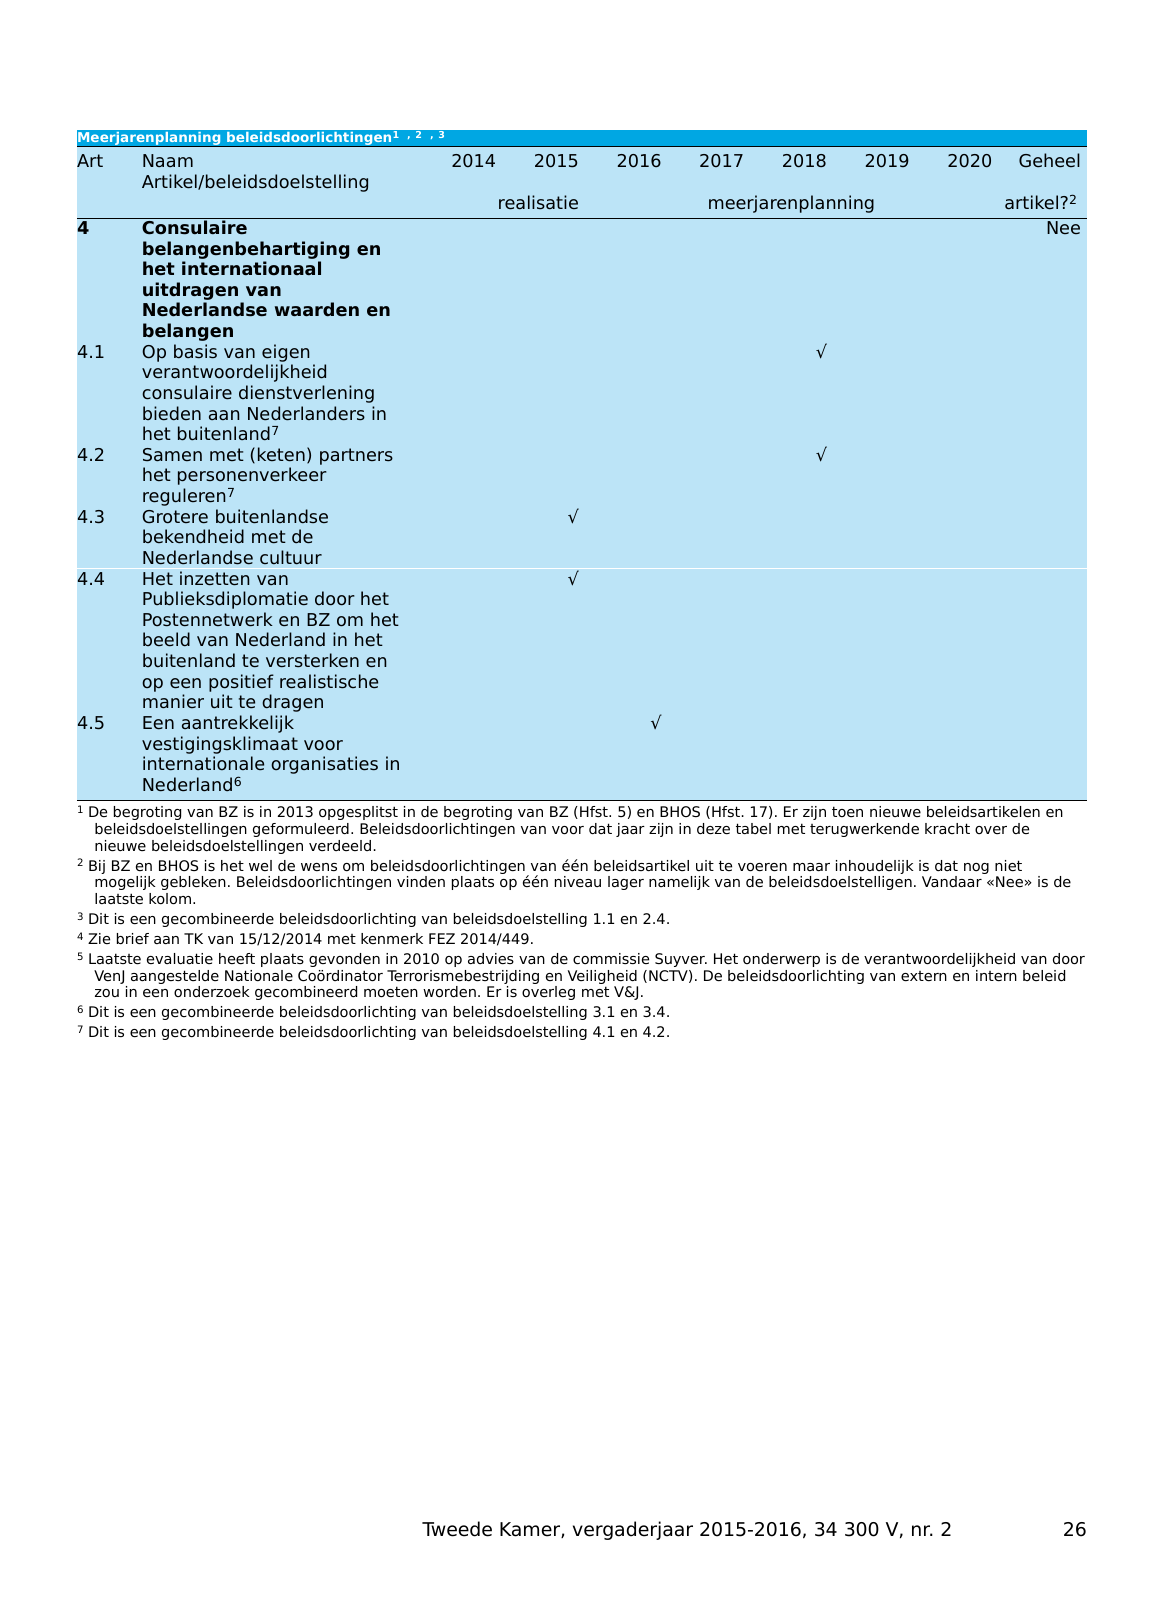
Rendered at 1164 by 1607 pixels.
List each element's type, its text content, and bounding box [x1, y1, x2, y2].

table_cell [502, 713, 584, 800]
table_cell [750, 507, 833, 568]
table_cell 2017 [667, 147, 750, 193]
table_cell 2019 [833, 147, 915, 193]
table_cell [419, 713, 502, 800]
table_cell √ [750, 445, 833, 507]
table_cell [998, 569, 1087, 713]
table_cell √ [502, 507, 584, 568]
table_cell 4.1 [77, 342, 136, 445]
table_cell Geheel [998, 147, 1087, 193]
table_cell [833, 713, 915, 800]
table_cell [667, 342, 750, 445]
table_cell meerjarenplanning [585, 193, 998, 218]
table_cell [585, 507, 667, 568]
table_cell [77, 193, 136, 218]
table_cell [833, 219, 915, 342]
table_cell Consulaire belangenbehartiging en het internationaal uitdragen van Nederlandse waarden en belangen [136, 219, 419, 342]
table_cell 4.5 [77, 713, 136, 800]
table_cell √ [502, 569, 584, 713]
table_header Meerjarenplanning beleidsdoorlichtingen1 , 2 , 3 [77, 130, 1087, 146]
table_cell √ [585, 713, 667, 800]
table_cell [585, 445, 667, 507]
table_cell [750, 569, 833, 713]
table_cell [667, 507, 750, 568]
table_cell [502, 342, 584, 445]
table_cell Op basis van eigen verantwoordelijkheid consulaire dienstverlening bieden aan Nederlanders in het buitenland7 [136, 342, 419, 445]
table_cell [915, 342, 998, 445]
table_cell Het inzetten van Publieksdiplomatie door het Postennetwerk en BZ om het beeld van Nederland in het buitenland te versterken en op een positief realistische manier uit te dragen [136, 569, 419, 713]
table_cell Grotere buitenlandse bekendheid met de Nederlandse cultuur [136, 507, 419, 568]
table_cell 4 [77, 219, 136, 342]
table_cell [915, 713, 998, 800]
table_cell [750, 713, 833, 800]
table_cell [419, 445, 502, 507]
table_cell [667, 445, 750, 507]
table_cell [833, 445, 915, 507]
table_cell Naam Artikel/beleidsdoelstelling [136, 147, 419, 193]
table_cell [585, 569, 667, 713]
table_cell 2016 [585, 147, 667, 193]
table_cell 2020 [915, 147, 998, 193]
table_cell [998, 713, 1087, 800]
table_cell [585, 342, 667, 445]
table_cell [915, 569, 998, 713]
table_cell 4.3 [77, 507, 136, 568]
table_cell [419, 219, 502, 342]
table_cell 4.2 [77, 445, 136, 507]
table_cell [667, 219, 750, 342]
table_cell 2015 [502, 147, 584, 193]
table_cell realisatie [419, 193, 584, 218]
table_cell √ [750, 342, 833, 445]
table_cell [998, 445, 1087, 507]
table_cell [667, 713, 750, 800]
table_cell Art [77, 147, 136, 193]
table_cell [915, 507, 998, 568]
table_cell [998, 342, 1087, 445]
table_cell [502, 445, 584, 507]
table_cell [833, 569, 915, 713]
table_cell 2018 [750, 147, 833, 193]
table_cell [419, 507, 502, 568]
table_cell [833, 507, 915, 568]
table_cell [915, 219, 998, 342]
table_cell [915, 445, 998, 507]
table_cell Samen met (keten) partners het personenverkeer reguleren7 [136, 445, 419, 507]
table_cell Nee [998, 219, 1087, 342]
table_cell [585, 219, 667, 342]
table_cell 1 De begroting van BZ is in 2013 opgesplitst in de begroting van BZ (Hfst. 5) en BHOS (Hfst. 17). Er zijn toen nieuwe beleidsartikelen en beleidsdoelstellingen geformuleerd. Beleidsdoorlichtingen van voor dat jaar zijn in deze tabel met terugwerkende kracht over de nieuwe beleidsdoelstellingen verdeeld. 2 Bij BZ en BHOS is het wel de wens om beleidsdoorlichtingen van één beleidsartikel uit te voeren maar inhoudelijk is dat nog niet mogelijk gebleken. Beleidsdoorlichtingen vinden plaats op één niveau lager namelijk van de beleidsdoelstelligen. Vandaar «Nee» is de laatste kolom. 3 Dit is een gecombineerde beleidsdoorlichting van beleidsdoelstelling 1.1 en 2.4. 4 Zie brief aan TK van 15/12/2014 met kenmerk FEZ 2014/449. 5 Laatste evaluatie heeft plaats gevonden in 2010 op advies van de commissie Suyver. Het onderwerp is de verantwoordelijkheid van door VenJ aangestelde Nationale Coördinator Terrorismebestrijding en Veiligheid (NCTV). De beleidsdoorlichting van extern en intern beleid zou in een onderzoek gecombineerd moeten worden. Er is overleg met V&J. 6 Dit is een gecombineerde beleidsdoorlichting van beleidsdoelstelling 3.1 en 3.4. 7 Dit is een gecombineerde beleidsdoorlichting van beleidsdoelstelling 4.1 en 4.2. [77, 801, 1087, 1041]
table_cell artikel?2 [998, 193, 1087, 218]
table_cell [998, 507, 1087, 568]
table_cell [833, 342, 915, 445]
table_cell [667, 569, 750, 713]
table_cell [750, 219, 833, 342]
table_cell [419, 342, 502, 445]
table_cell [419, 569, 502, 713]
table_cell Een aantrekkelijk vestigingsklimaat voor internationale organisaties in Nederland6 [136, 713, 419, 800]
table_cell 4.4 [77, 569, 136, 713]
table_cell 2014 [419, 147, 502, 193]
table_cell [136, 193, 419, 218]
table_cell [502, 219, 584, 342]
